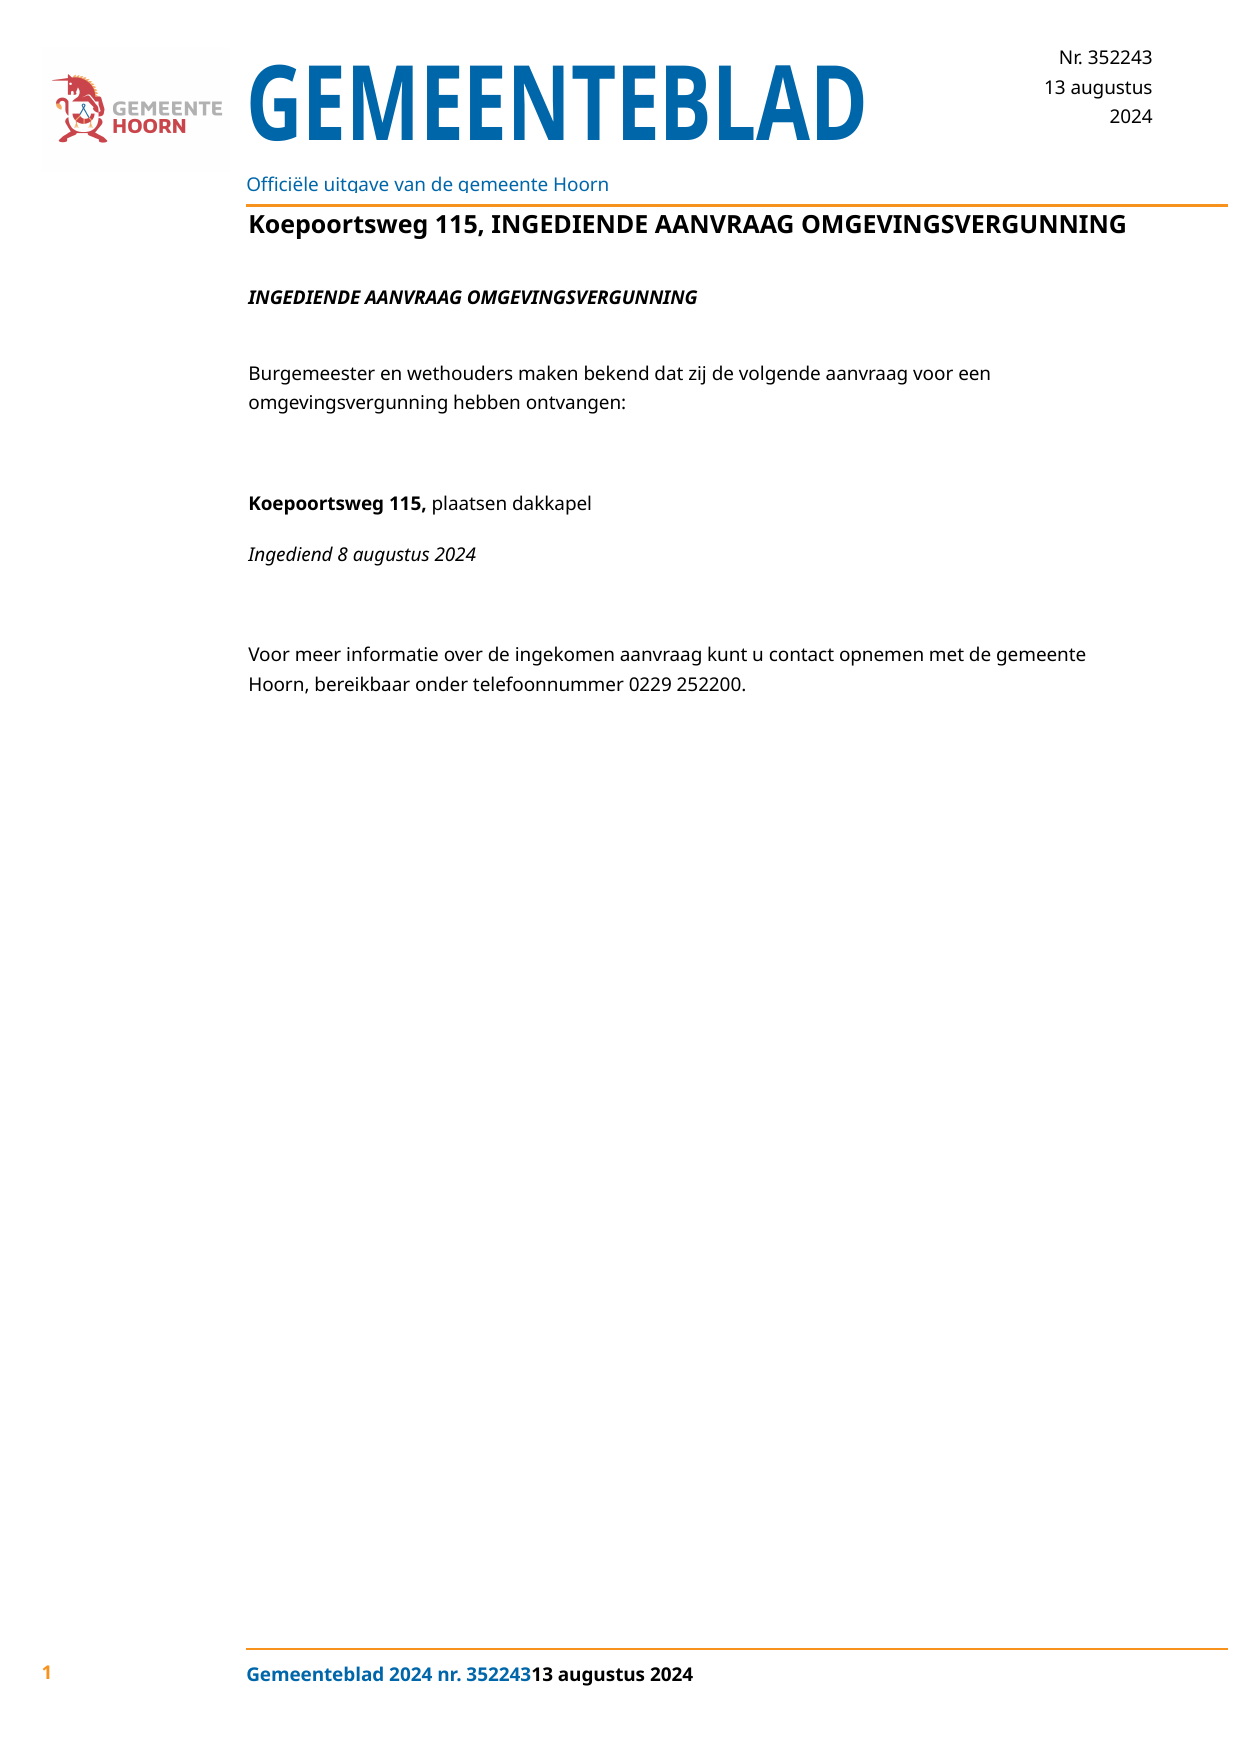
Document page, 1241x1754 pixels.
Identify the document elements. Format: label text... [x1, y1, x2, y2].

text Koepoortsweg 115, INGEDIENDE AANVRAAG OMGEVINGSVERGUNNING [248, 207, 1152, 241]
text Burgemeester en wethouders maken bekend dat zij de volgende aanvraag voor een omgevingsvergunning hebben ontvangen: [248, 360, 1152, 415]
picture [41, 47, 231, 172]
text Ingediend 8 augustus 2024 [248, 541, 1152, 567]
text INGEDIENDE AANVRAAG OMGEVINGSVERGUNNING [248, 284, 1152, 309]
text Voor meer informatie over de ingekomen aanvraag kunt u contact opnemen met de gemeente Hoorn, bereikbaar onder telefoonnummer 0229 252200. [248, 642, 1152, 697]
text Koepoortsweg 115, plaatsen dakkapel [248, 490, 1152, 516]
